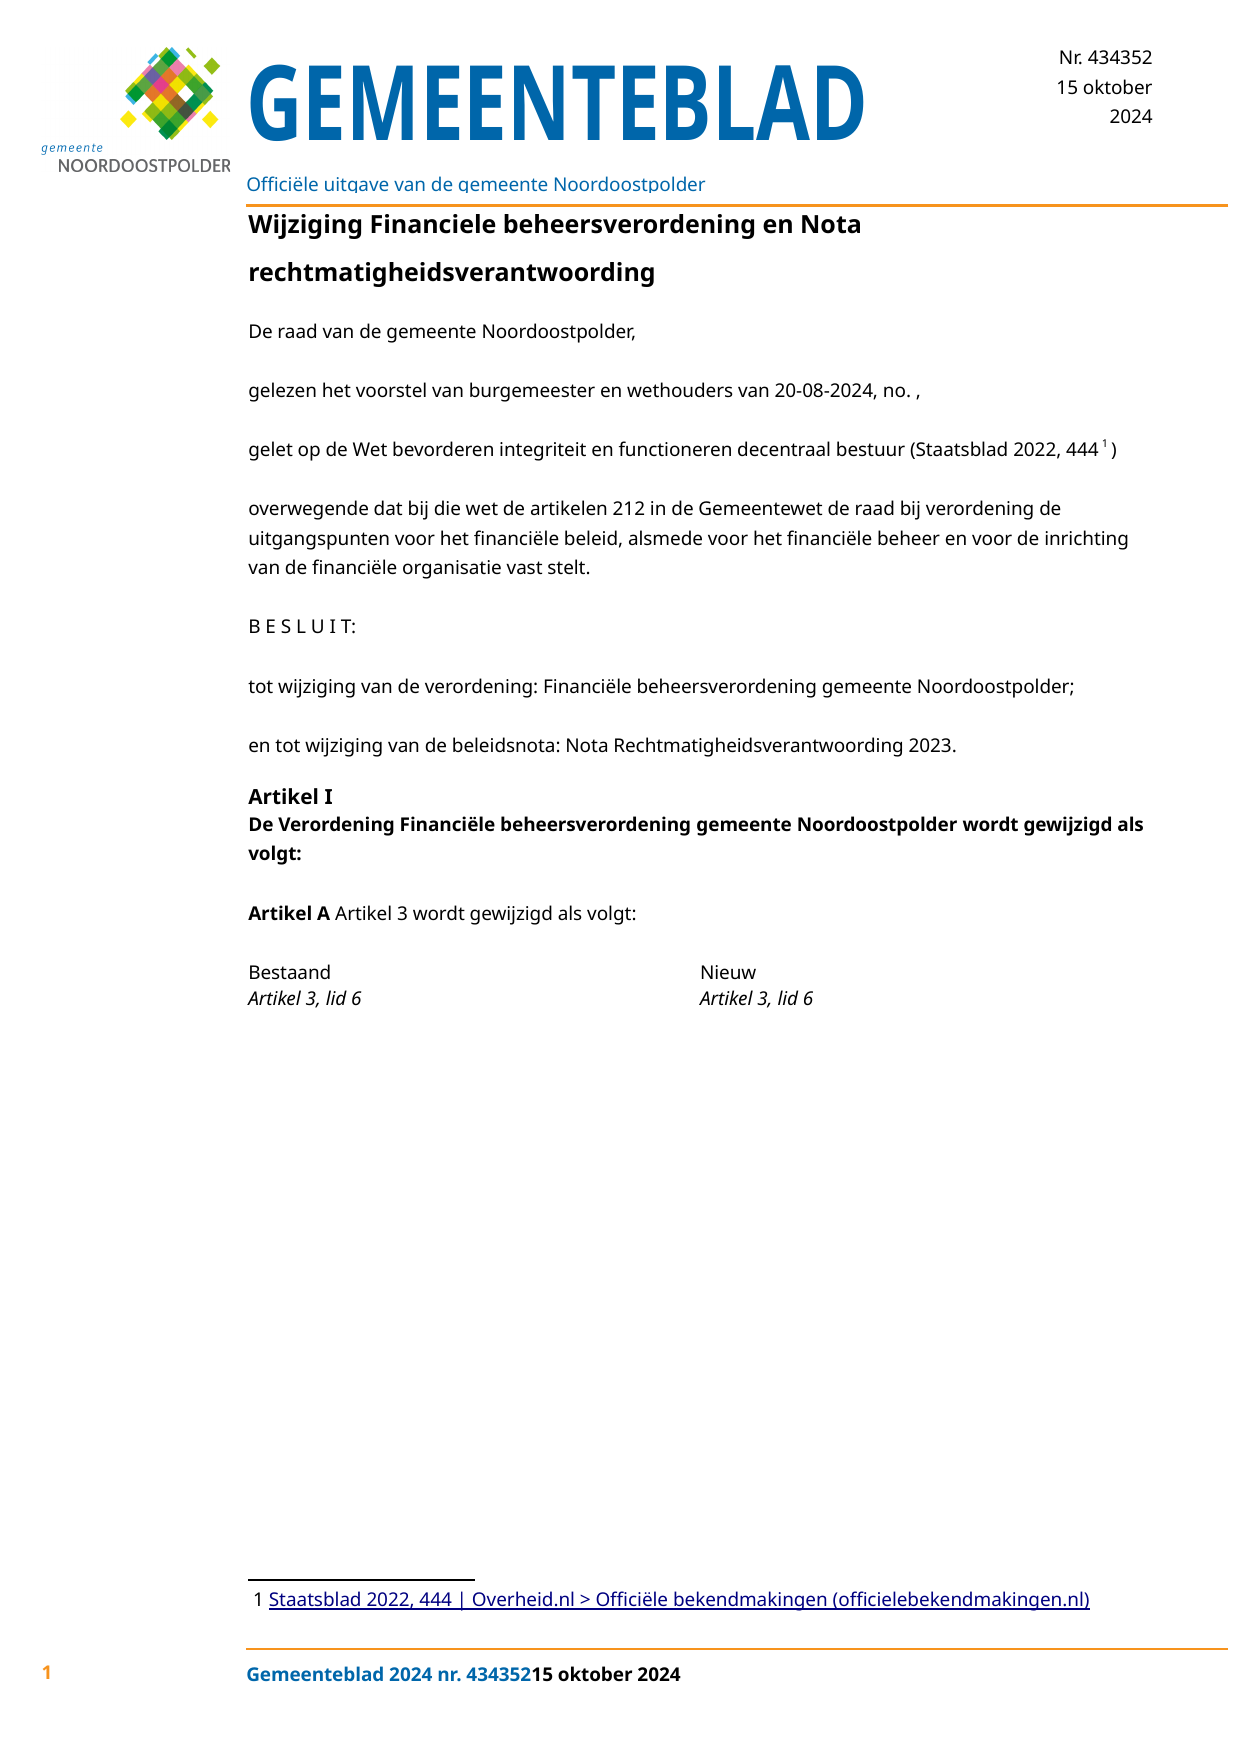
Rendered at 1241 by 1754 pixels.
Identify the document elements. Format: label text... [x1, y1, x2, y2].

text De raad van de gemeente Noordoostpolder, [248, 318, 1152, 344]
table_cell Artikel 3, lid 6 [248, 985, 700, 1010]
text Artikel I [248, 782, 1152, 811]
text De Verordening Financiële beheersverordening gemeente Noordoostpolder wordt gewijzigd als volgt: [248, 811, 1152, 866]
text gelet op de Wet bevorderen integriteit en functioneren decentraal bestuur (Staatsblad 2022, 444) [248, 436, 1152, 462]
picture [41, 47, 231, 172]
text en tot wijziging van de beleidsnota: Nota Rechtmatigheidsverantwoording 2023. [248, 732, 1152, 758]
table_header Nieuw [700, 959, 1152, 985]
text gelezen het voorstel van burgemeester en wethouders van 20-08-2024, no. , [248, 377, 1152, 403]
text Wijziging Financiele beheersverordening en Nota rechtmatigheidsverantwoording [248, 207, 1152, 288]
text Staatsblad 2022, 444 | Overheid.nl > Officiële bekendmakingen (officielebekendmakingen.nl) [248, 1586, 1152, 1612]
text Artikel A Artikel 3 wordt gewijzigd als volgt: [248, 900, 1152, 925]
table_cell Artikel 3, lid 6 [700, 985, 1152, 1010]
text B E S L U I T: [248, 614, 1152, 639]
table_header Bestaand [248, 959, 700, 985]
text overwegende dat bij die wet de artikelen 212 in de Gemeentewet de raad bij verordening de uitgangspunten voor het financiële beleid, alsmede voor het financiële beheer en voor de inrichting van de financiële organisatie vast stelt. [248, 495, 1152, 580]
text tot wijziging van de verordening: Financiële beheersverordening gemeente Noordoostpolder; [248, 673, 1152, 699]
